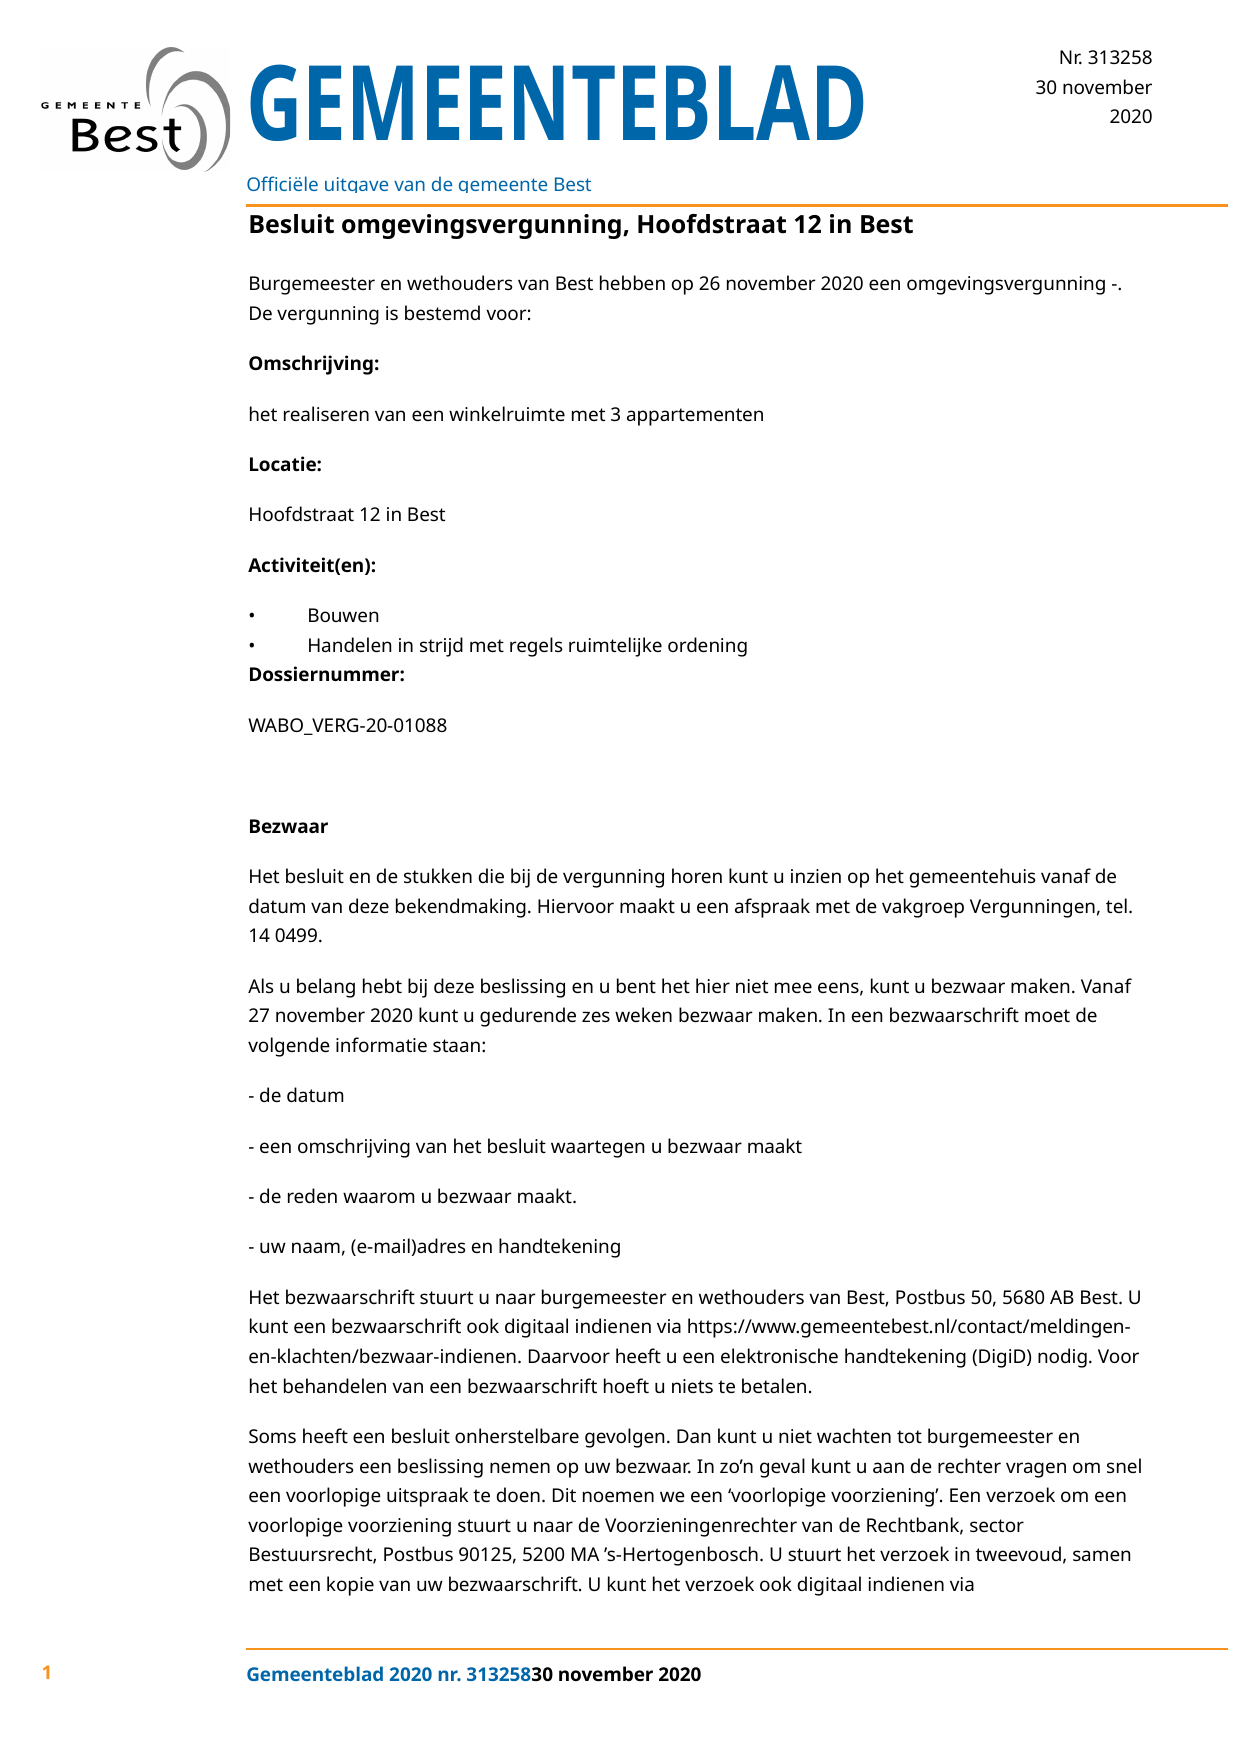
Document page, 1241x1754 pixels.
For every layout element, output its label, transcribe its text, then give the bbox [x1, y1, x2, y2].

text het realiseren van een winkelruimte met 3 appartementen [248, 401, 1152, 426]
text Hoofdstraat 12 in Best [248, 502, 1152, 527]
text - uw naam, (e-mail)adres en handtekening [248, 1234, 1152, 1259]
text - een omschrijving van het besluit waartegen u bezwaar maakt [248, 1133, 1152, 1158]
text WABO_VERG-20-01088 [248, 712, 1152, 738]
text - de reden waarom u bezwaar maakt. [248, 1183, 1152, 1209]
text Locatie: [248, 451, 1152, 477]
list Bouwen [248, 602, 1152, 628]
list Handelen in strijd met regels ruimtelijke ordening [248, 632, 1152, 658]
text Het bezwaarschrift stuurt u naar burgemeester en wethouders van Best, Postbus 50, 5680 AB Best. U kunt een bezwaarschrift ook digitaal indienen via https://www.gemeentebest.nl/contact/meldingen-en-klachten/bezwaar-indienen. Daarvoor heeft u een elektronische handtekening (DigiD) nodig. Voor het behandelen van een bezwaarschrift hoeft u niets te betalen. [248, 1284, 1152, 1398]
text Het besluit en de stukken die bij de vergunning horen kunt u inzien op het gemeentehuis vanaf de datum van deze bekendmaking. Hiervoor maakt u een afspraak met de vakgroep Vergunningen, tel. 14 0499. [248, 863, 1152, 948]
text - de datum [248, 1082, 1152, 1108]
text Omschrijving: [248, 350, 1152, 376]
text Dossiernummer: [248, 662, 1152, 687]
text Burgemeester en wethouders van Best hebben op 26 november 2020 een omgevingsvergunning -. De vergunning is bestemd voor: [248, 270, 1152, 326]
text Besluit omgevingsvergunning, Hoofdstraat 12 in Best [248, 207, 1152, 241]
text Als u belang hebt bij deze beslissing en u bent het hier niet mee eens, kunt u bezwaar maken. Vanaf 27 november 2020 kunt u gedurende zes weken bezwaar maken. In een bezwaarschrift moet de volgende informatie staan: [248, 973, 1152, 1058]
picture [41, 47, 231, 172]
text Bezwaar [248, 813, 1152, 838]
text Activiteit(en): [248, 552, 1152, 578]
text Soms heeft een besluit onherstelbare gevolgen. Dan kunt u niet wachten tot burgemeester en wethouders een beslissing nemen op uw bezwaar. In zo’n geval kunt u aan de rechter vragen om snel een voorlopige uitspraak te doen. Dit noemen we een ‘voorlopige voorziening’. Een verzoek om een voorlopige voorziening stuurt u naar de Voorzieningenrechter van de Rechtbank, sector Bestuursrecht, Postbus 90125, 5200 MA ’s-Hertogenbosch. U stuurt het verzoek in tweevoud, samen met een kopie van uw bezwaarschrift. U kunt het verzoek ook digitaal indienen via [248, 1423, 1152, 1597]
